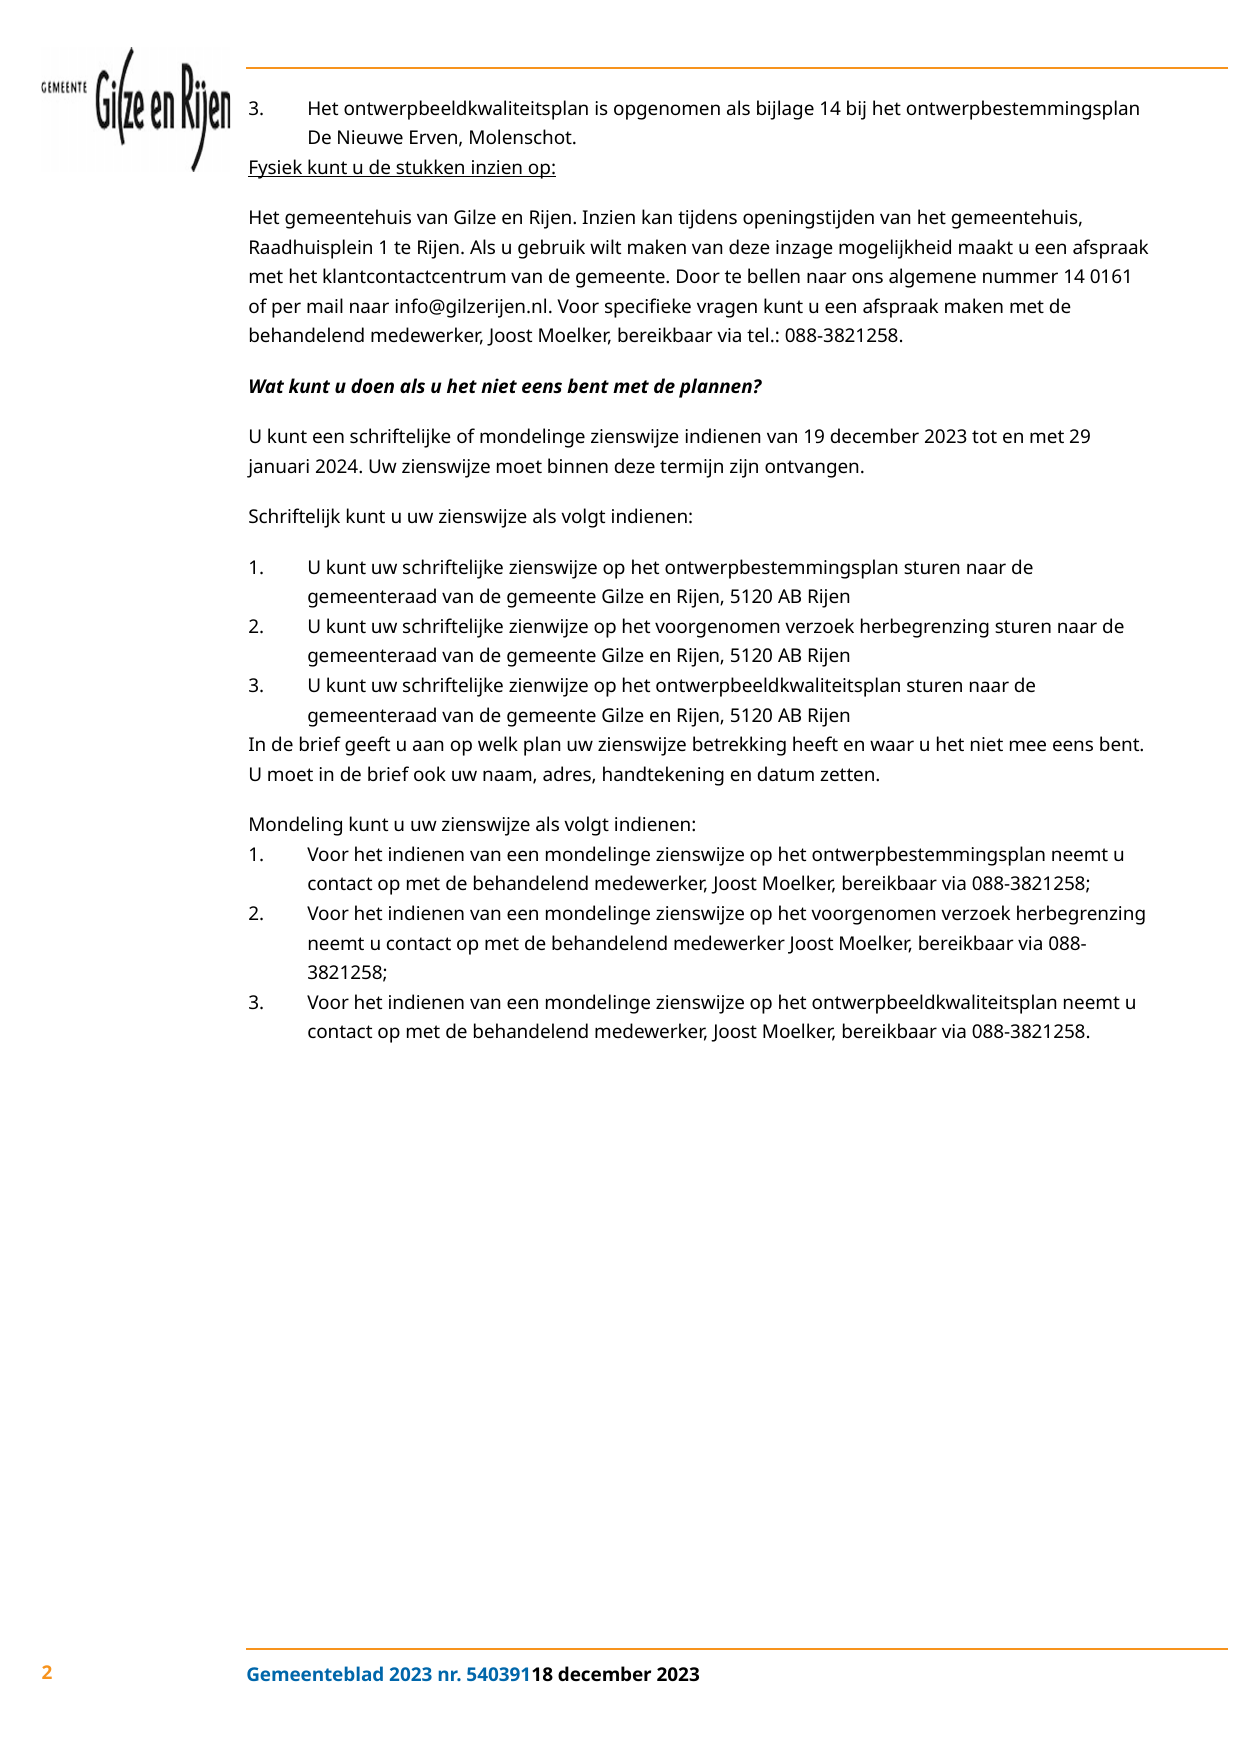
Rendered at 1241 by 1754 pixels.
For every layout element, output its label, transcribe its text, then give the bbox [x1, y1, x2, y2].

text Wat kunt u doen als u het niet eens bent met de plannen? [248, 373, 1152, 399]
text Mondeling kunt u uw zienswijze als volgt indienen: [248, 811, 1152, 837]
text Het gemeentehuis van Gilze en Rijen. Inzien kan tijdens openingstijden van het gemeentehuis, Raadhuisplein 1 te Rijen. Als u gebruik wilt maken van deze inzage mogelijkheid maakt u een afspraak met het klantcontactcentrum van de gemeente. Door te bellen naar ons algemene nummer 14 0161 of per mail naar info@gilzerijen.nl. Voor specifieke vragen kunt u een afspraak maken met de behandelend medewerker, Joost Moelker, bereikbaar via tel.: 088-3821258. [248, 204, 1152, 348]
list U kunt uw schriftelijke zienwijze op het voorgenomen verzoek herbegrenzing sturen naar de gemeenteraad van de gemeente Gilze en Rijen, 5120 AB Rijen [248, 613, 1152, 668]
list U kunt uw schriftelijke zienwijze op het ontwerpbeeldkwaliteitsplan sturen naar de gemeenteraad van de gemeente Gilze en Rijen, 5120 AB Rijen [248, 672, 1152, 728]
list Voor het indienen van een mondelinge zienswijze op het voorgenomen verzoek herbegrenzing neemt u contact op met de behandelend medewerker Joost Moelker, bereikbaar via 088-3821258; [248, 900, 1152, 985]
text U kunt een schriftelijke of mondelinge zienswijze indienen van 19 december 2023 tot en met 29 januari 2024. Uw zienswijze moet binnen deze termijn zijn ontvangen. [248, 423, 1152, 479]
list U kunt uw schriftelijke zienswijze op het ontwerpbestemmingsplan sturen naar de gemeenteraad van de gemeente Gilze en Rijen, 5120 AB Rijen [248, 554, 1152, 609]
list Het ontwerpbeeldkwaliteitsplan is opgenomen als bijlage 14 bij het ontwerpbestemmingsplan De Nieuwe Erven, Molenschot. [248, 95, 1152, 150]
list Voor het indienen van een mondelinge zienswijze op het ontwerpbeeldkwaliteitsplan neemt u contact op met de behandelend medewerker, Joost Moelker, bereikbaar via 088-3821258. [248, 989, 1152, 1044]
picture [41, 47, 231, 172]
text Fysiek kunt u de stukken inzien op: [248, 154, 1152, 180]
list Voor het indienen van een mondelinge zienswijze op het ontwerpbestemmingsplan neemt u contact op met de behandelend medewerker, Joost Moelker, bereikbaar via 088-3821258; [248, 841, 1152, 896]
text In de brief geeft u aan op welk plan uw zienswijze betrekking heeft en waar u het niet mee eens bent. U moet in de brief ook uw naam, adres, handtekening en datum zetten. [248, 731, 1152, 787]
text Schriftelijk kunt u uw zienswijze als volgt indienen: [248, 503, 1152, 529]
